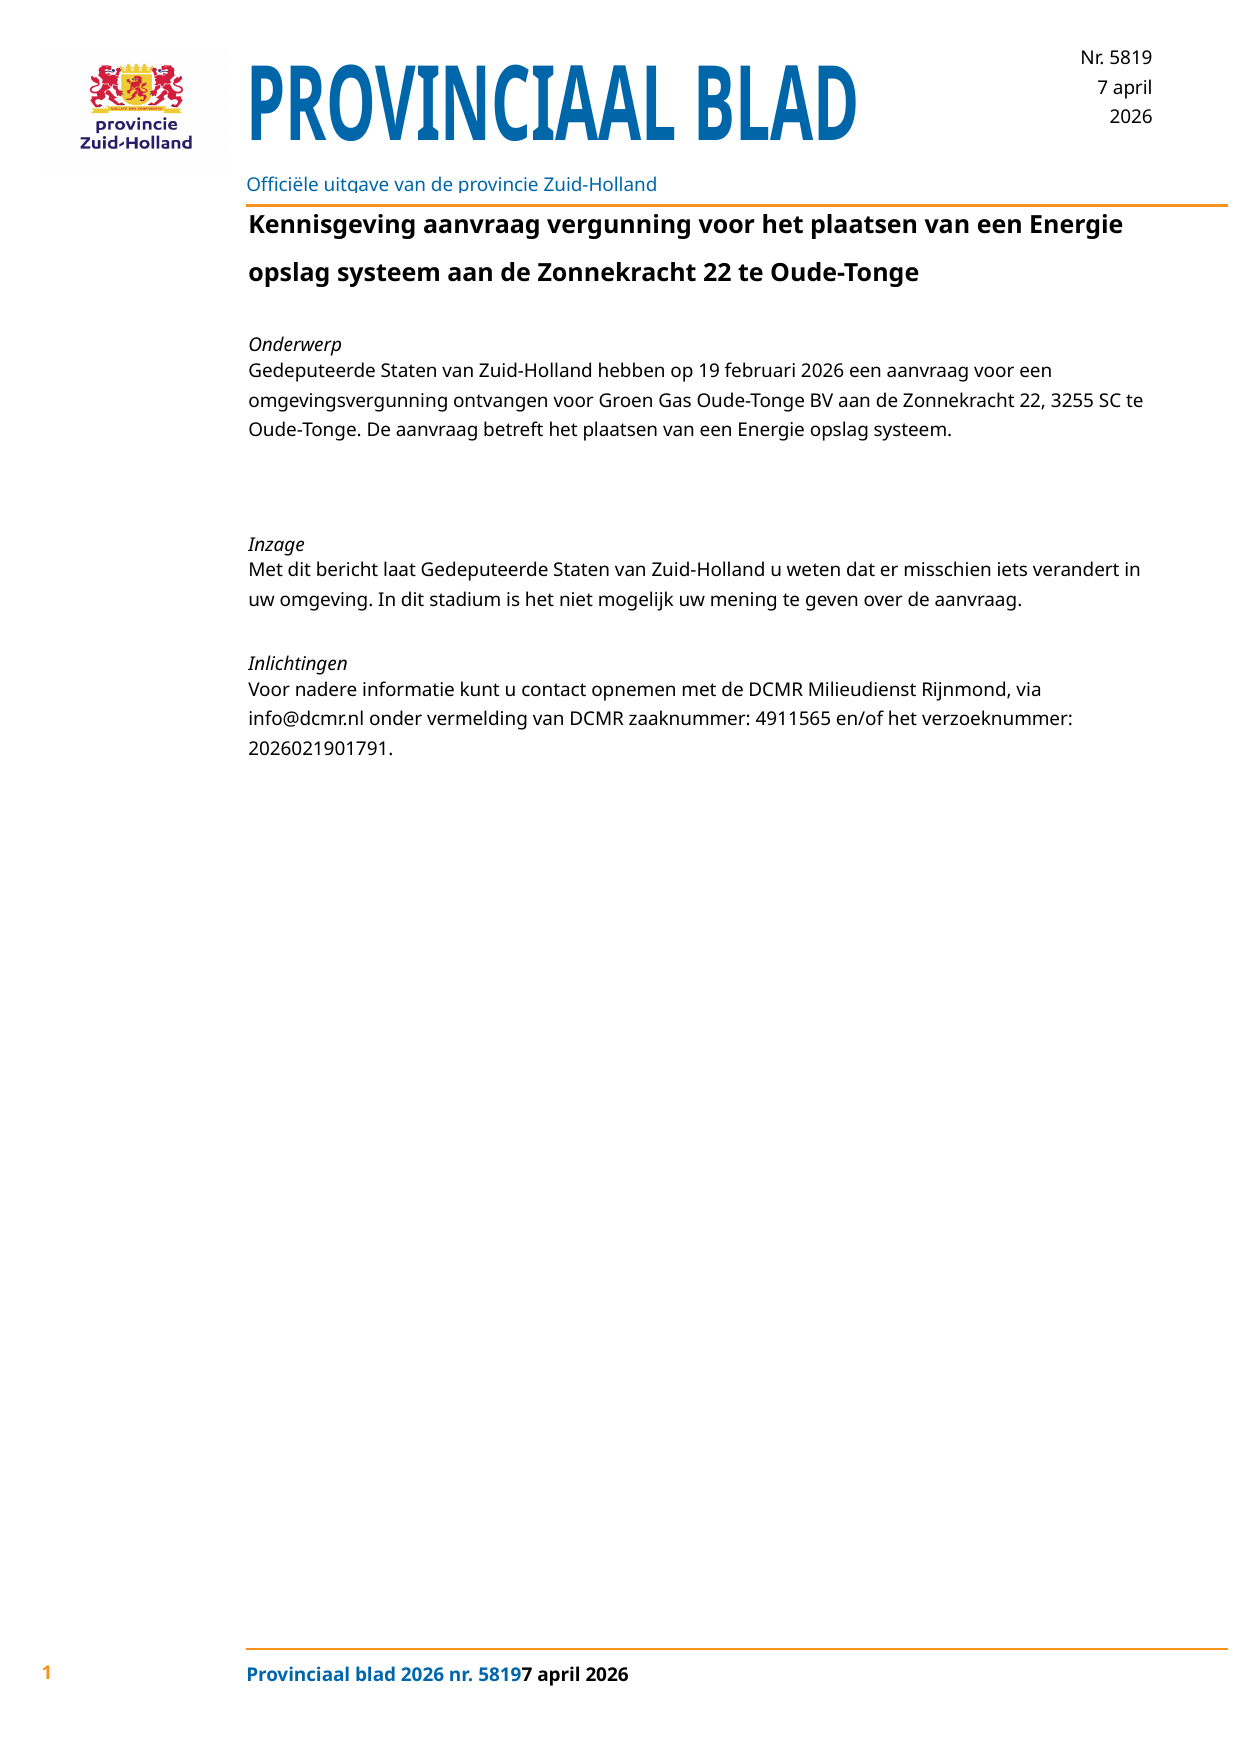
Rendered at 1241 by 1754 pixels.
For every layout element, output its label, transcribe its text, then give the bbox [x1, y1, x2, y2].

text Met dit bericht laat Gedeputeerde Staten van Zuid-Holland u weten dat er misschien iets verandert in uw omgeving. In dit stadium is het niet mogelijk uw mening te geven over de aanvraag. [248, 556, 1152, 612]
text Kennisgeving aanvraag vergunning voor het plaatsen van een Energie opslag systeem aan de Zonnekracht 22 te Oude-Tonge [248, 207, 1152, 288]
text Inlichtingen [248, 650, 1152, 676]
text Gedeputeerde Staten van Zuid-Holland hebben op 19 februari 2026 een aanvraag voor een omgevingsvergunning ontvangen voor Groen Gas Oude-Tonge BV aan de Zonnekracht 22, 3255 SC te Oude-Tonge. De aanvraag betreft het plaatsen van een Energie opslag systeem. [248, 357, 1152, 442]
text Onderwerp [248, 331, 1152, 357]
picture [41, 47, 231, 172]
text Voor nadere informatie kunt u contact opnemen met de DCMR Milieudienst Rijnmond, via info@dcmr.nl onder vermelding van DCMR zaaknummer: 4911565 en/of het verzoeknummer: 2026021901791. [248, 676, 1152, 761]
text Inzage [248, 531, 1152, 556]
